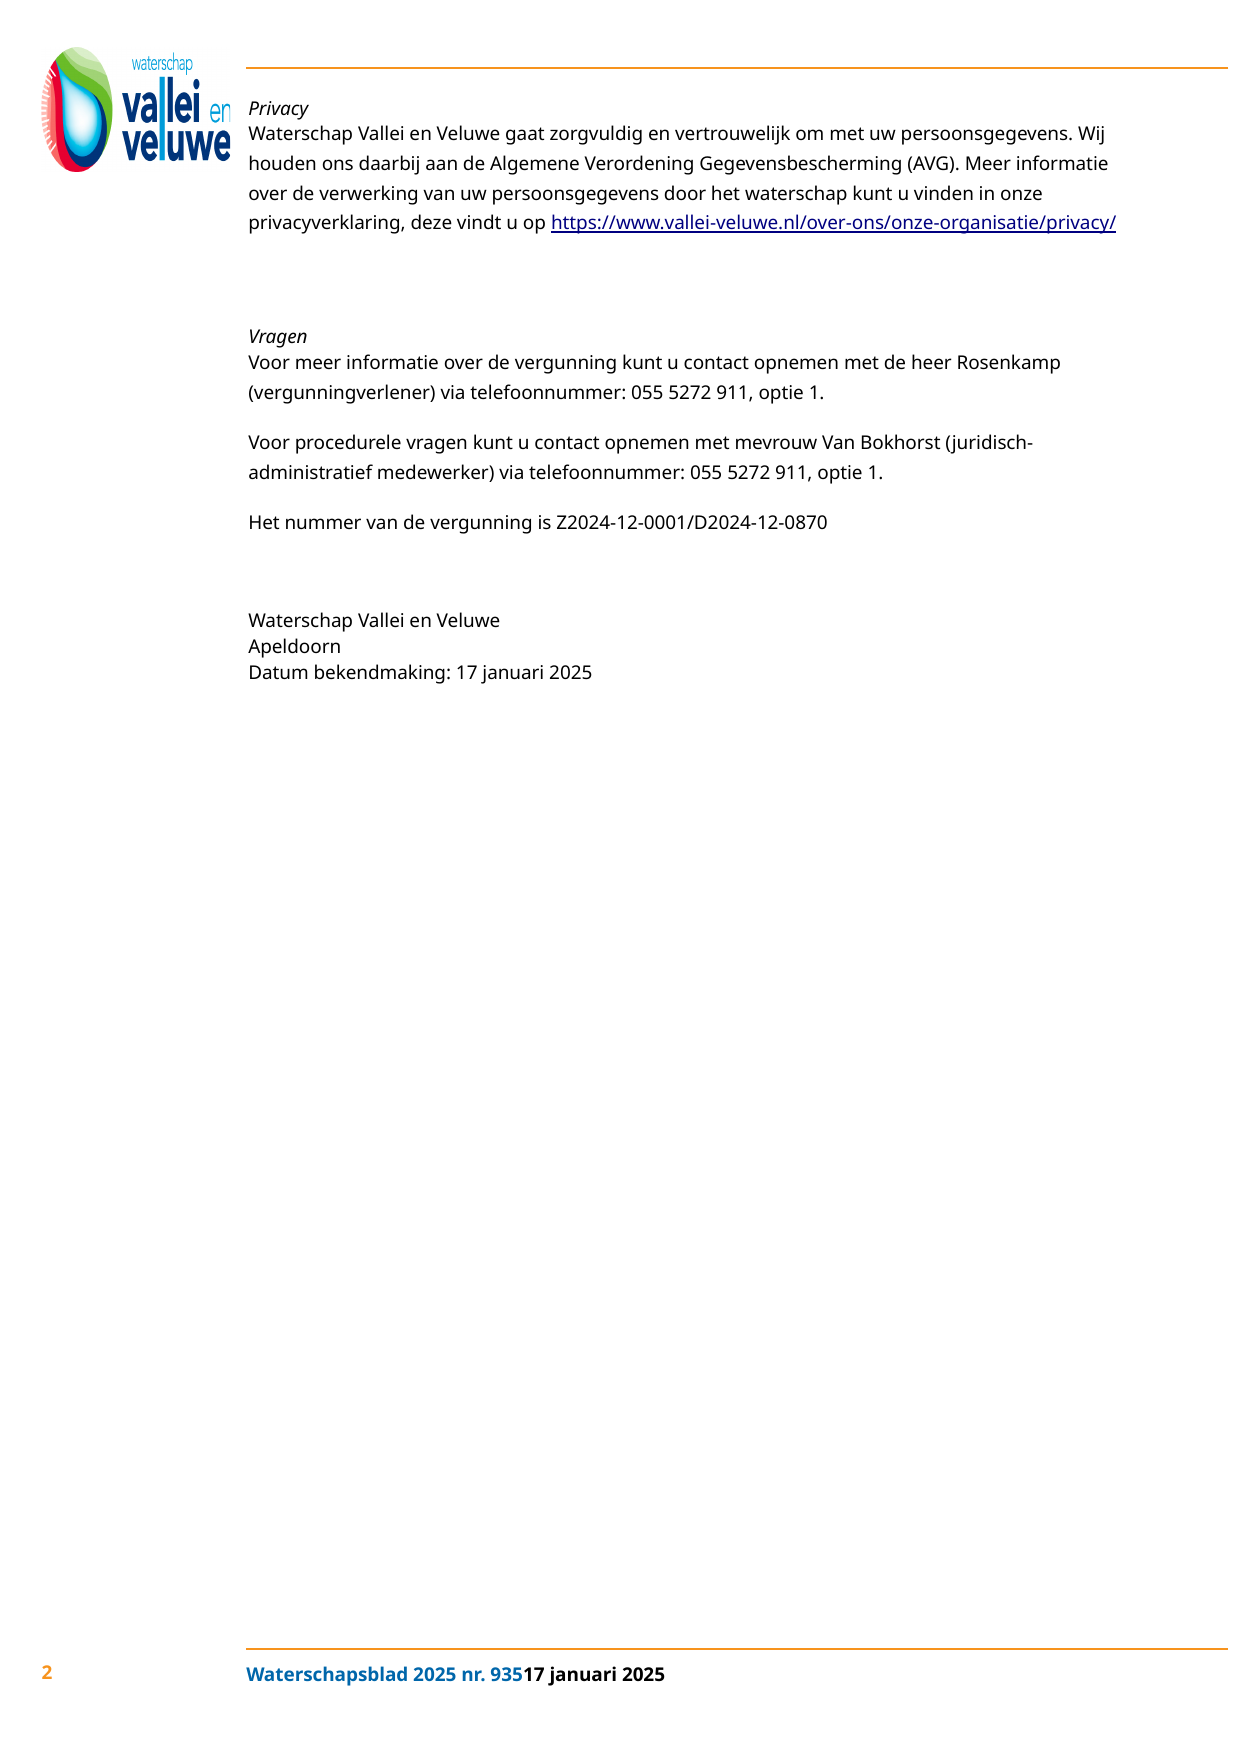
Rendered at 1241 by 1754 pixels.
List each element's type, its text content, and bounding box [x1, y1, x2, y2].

text Voor procedurele vragen kunt u contact opnemen met mevrouw Van Bokhorst (juridisch-administratief medewerker) via telefoonnummer: 055 5272 911, optie 1. [248, 429, 1152, 485]
text Vragen [248, 324, 1152, 349]
text Het nummer van de vergunning is Z2024-12-0001/D2024-12-0870 [248, 509, 1152, 535]
text Voor meer informatie over de vergunning kunt u contact opnemen met de heer Rosenkamp (vergunningverlener) via telefoonnummer: 055 5272 911, optie 1. [248, 349, 1152, 405]
text Datum bekendmaking: 17 januari 2025 [248, 659, 1152, 685]
picture [41, 47, 231, 172]
text Waterschap Vallei en Veluwe [248, 608, 1152, 633]
text Waterschap Vallei en Veluwe gaat zorgvuldig en vertrouwelijk om met uw persoonsgegevens. Wij houden ons daarbij aan de Algemene Verordening Gegevensbescherming (AVG). Meer informatie over de verwerking van uw persoonsgegevens door het waterschap kunt u vinden in onze privacyverklaring, deze vindt u op https://www.vallei-veluwe.nl/over-ons/onze-organisatie/privacy/ [248, 121, 1152, 235]
text Apeldoorn [248, 633, 1152, 659]
text Privacy [248, 95, 1152, 121]
